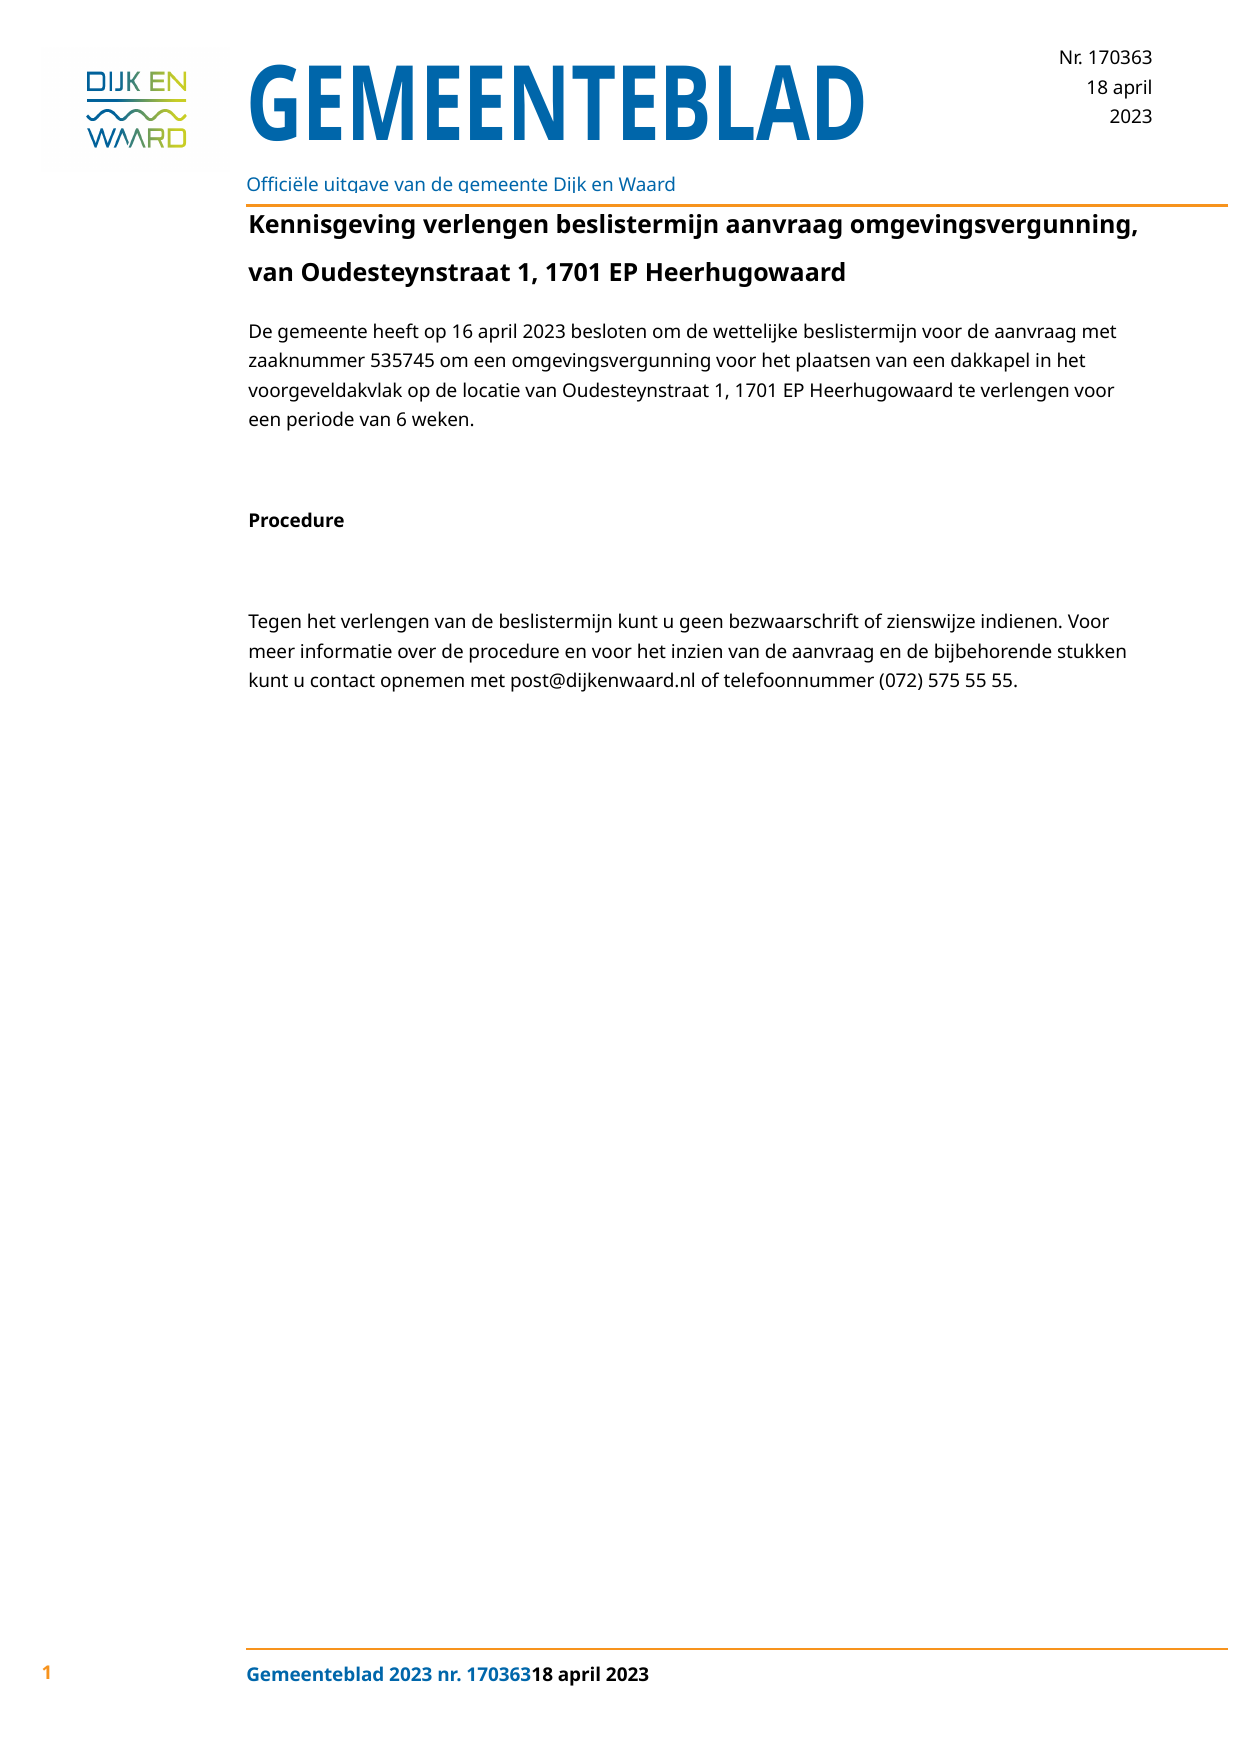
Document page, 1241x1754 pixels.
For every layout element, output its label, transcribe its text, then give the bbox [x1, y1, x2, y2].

picture [41, 47, 231, 172]
text Kennisgeving verlengen beslistermijn aanvraag omgevingsvergunning, van Oudesteynstraat 1, 1701 EP Heerhugowaard [248, 207, 1152, 288]
text Tegen het verlengen van de beslistermijn kunt u geen bezwaarschrift of zienswijze indienen. Voor meer informatie over de procedure en voor het inzien van de aanvraag en de bijbehorende stukken kunt u contact opnemen met post@dijkenwaard.nl of telefoonnummer (072) 575 55 55. [248, 608, 1152, 693]
text De gemeente heeft op 16 april 2023 besloten om de wettelijke beslistermijn voor de aanvraag met zaaknummer 535745 om een omgevingsvergunning voor het plaatsen van een dakkapel in het voorgeveldakvlak op de locatie van Oudesteynstraat 1, 1701 EP Heerhugowaard te verlengen voor een periode van 6 weken. [248, 318, 1152, 432]
text Procedure [248, 507, 1152, 533]
